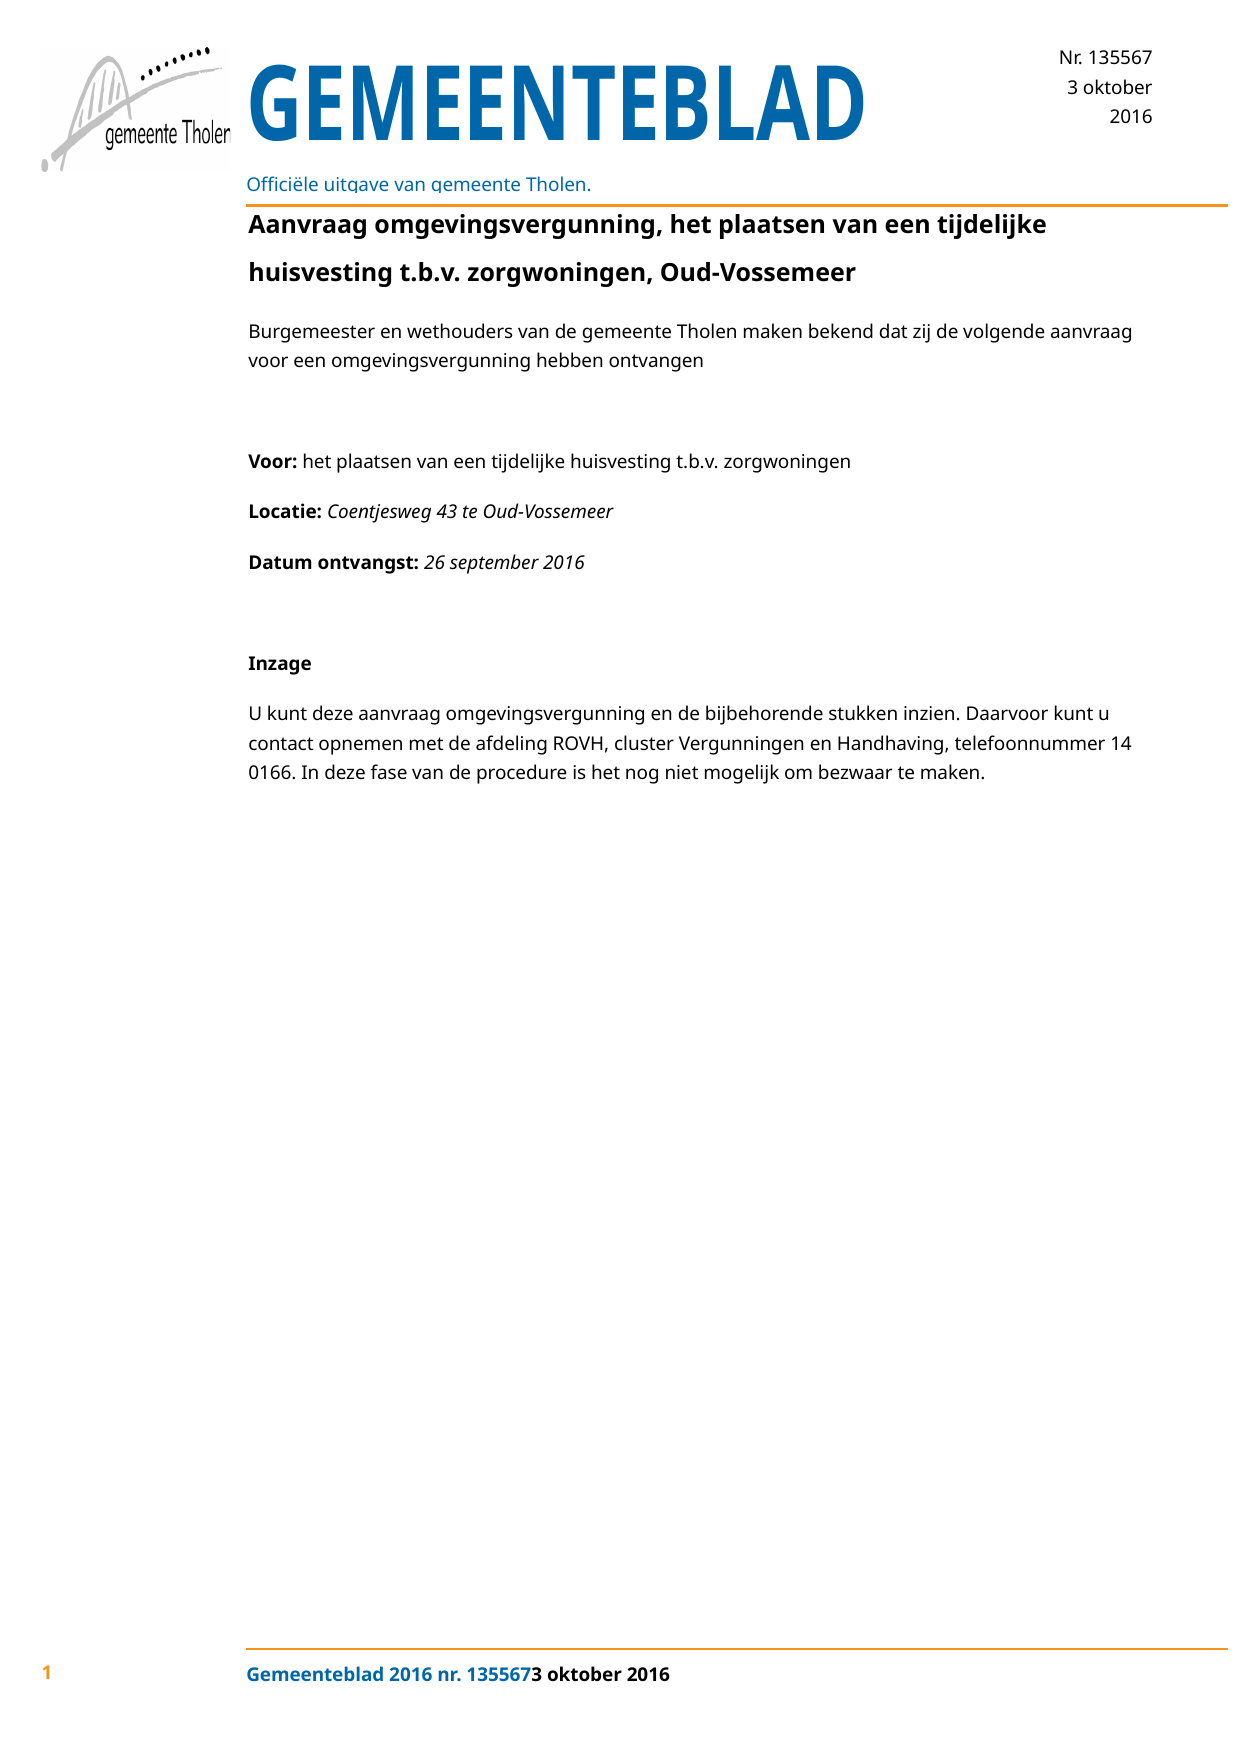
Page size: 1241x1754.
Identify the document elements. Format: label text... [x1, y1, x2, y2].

text U kunt deze aanvraag omgevingsvergunning en de bijbehorende stukken inzien. Daarvoor kunt u contact opnemen met de afdeling ROVH, cluster Vergunningen en Handhaving, telefoonnummer 14 0166. In deze fase van de procedure is het nog niet mogelijk om bezwaar te maken. [248, 700, 1152, 785]
text Burgemeester en wethouders van de gemeente Tholen maken bekend dat zij de volgende aanvraag voor een omgevingsvergunning hebben ontvangen [248, 318, 1152, 373]
text Inzage [248, 650, 1152, 676]
text Datum ontvangst: 26 september 2016 [248, 549, 1152, 575]
text Voor: het plaatsen van een tijdelijke huisvesting t.b.v. zorgwoningen [248, 448, 1152, 474]
text Locatie: Coentjesweg 43 te Oud-Vossemeer [248, 499, 1152, 524]
picture [41, 47, 231, 172]
text Aanvraag omgevingsvergunning, het plaatsen van een tijdelijke huisvesting t.b.v. zorgwoningen, Oud-Vossemeer [248, 207, 1152, 288]
